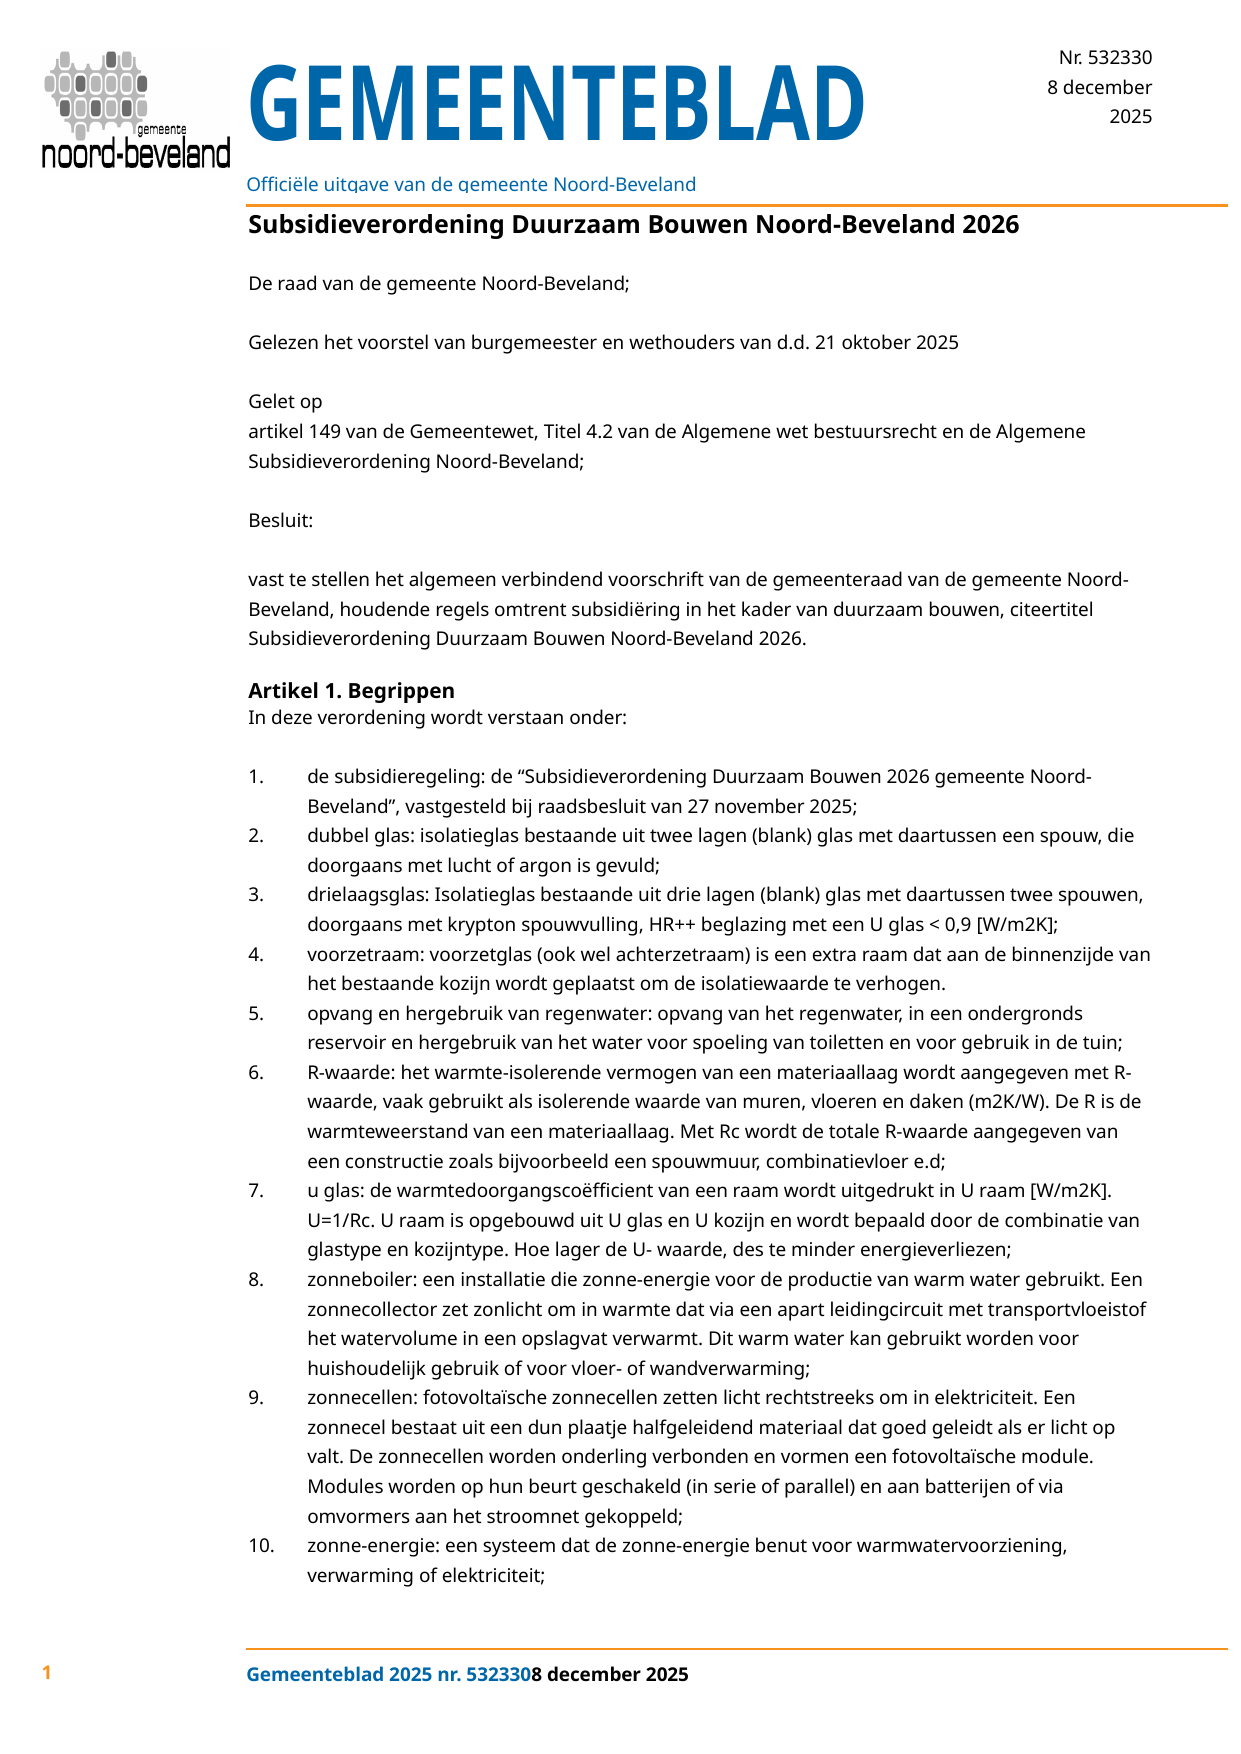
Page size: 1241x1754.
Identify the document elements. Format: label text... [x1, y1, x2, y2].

list zonneboiler: een installatie die zonne-energie voor de productie van warm water gebruikt. Een zonnecollector zet zonlicht om in warmte dat via een apart leidingcircuit met transportvloeistof het watervolume in een opslagvat verwarmt. Dit warm water kan gebruikt worden voor huishoudelijk gebruik of voor vloer- of wandverwarming; [248, 1266, 1152, 1381]
text De raad van de gemeente Noord-Beveland; [248, 270, 1152, 296]
list opvang en hergebruik van regenwater: opvang van het regenwater, in een ondergronds reservoir en hergebruik van het water voor spoeling van toiletten en voor gebruik in de tuin; [248, 1000, 1152, 1055]
list zonne-energie: een systeem dat de zonne-energie benut voor warmwatervoorziening, verwarming of elektriciteit; [248, 1532, 1152, 1588]
list de subsidieregeling: de “Subsidieverordening Duurzaam Bouwen 2026 gemeente Noord-Beveland”, vastgesteld bij raadsbesluit van 27 november 2025; [248, 763, 1152, 819]
text Subsidieverordening Duurzaam Bouwen Noord-Beveland 2026 [248, 207, 1152, 241]
text Artikel 1. Begrippen [248, 676, 1152, 704]
text Gelezen het voorstel van burgemeester en wethouders van d.d. 21 oktober 2025 [248, 329, 1152, 355]
list R-waarde: het warmte-isolerende vermogen van een materiaallaag wordt aangegeven met R-waarde, vaak gebruikt als isolerende waarde van muren, vloeren en daken (m2K/W). De R is de warmteweerstand van een materiaallaag. Met Rc wordt de totale R-waarde aangegeven van een constructie zoals bijvoorbeeld een spouwmuur, combinatievloer e.d; [248, 1059, 1152, 1174]
picture [41, 47, 231, 172]
text Besluit: [248, 507, 1152, 533]
list u glas: de warmtedoorgangscoëfficient van een raam wordt uitgedrukt in U raam [W/m2K]. U=1/Rc. U raam is opgebouwd uit U glas en U kozijn en wordt bepaald door de combinatie van glastype en kozijntype. Hoe lager de U- waarde, des te minder energieverliezen; [248, 1177, 1152, 1262]
list drielaagsglas: Isolatieglas bestaande uit drie lagen (blank) glas met daartussen twee spouwen, doorgaans met krypton spouwvulling, HR++ beglazing met een U glas < 0,9 [W/m2K]; [248, 882, 1152, 937]
text In deze verordening wordt verstaan onder: [248, 704, 1152, 730]
text vast te stellen het algemeen verbindend voorschrift van de gemeenteraad van de gemeente Noord-Beveland, houdende regels omtrent subsidiëring in het kader van duurzaam bouwen, citeertitel Subsidieverordening Duurzaam Bouwen Noord-Beveland 2026. [248, 566, 1152, 651]
text artikel 149 van de Gemeentewet, Titel 4.2 van de Algemene wet bestuursrecht en de Algemene Subsidieverordening Noord-Beveland; [248, 418, 1152, 473]
list dubbel glas: isolatieglas bestaande uit twee lagen (blank) glas met daartussen een spouw, die doorgaans met lucht of argon is gevuld; [248, 822, 1152, 878]
list voorzetraam: voorzetglas (ook wel achterzetraam) is een extra raam dat aan de binnenzijde van het bestaande kozijn wordt geplaatst om de isolatiewaarde te verhogen. [248, 941, 1152, 996]
text Gelet op [248, 389, 1152, 414]
list zonnecellen: fotovoltaïsche zonnecellen zetten licht rechtstreeks om in elektriciteit. Een zonnecel bestaat uit een dun plaatje halfgeleidend materiaal dat goed geleidt als er licht op valt. De zonnecellen worden onderling verbonden en vormen een fotovoltaïsche module. Modules worden op hun beurt geschakeld (in serie of parallel) en aan batterijen of via omvormers aan het stroomnet gekoppeld; [248, 1384, 1152, 1529]
